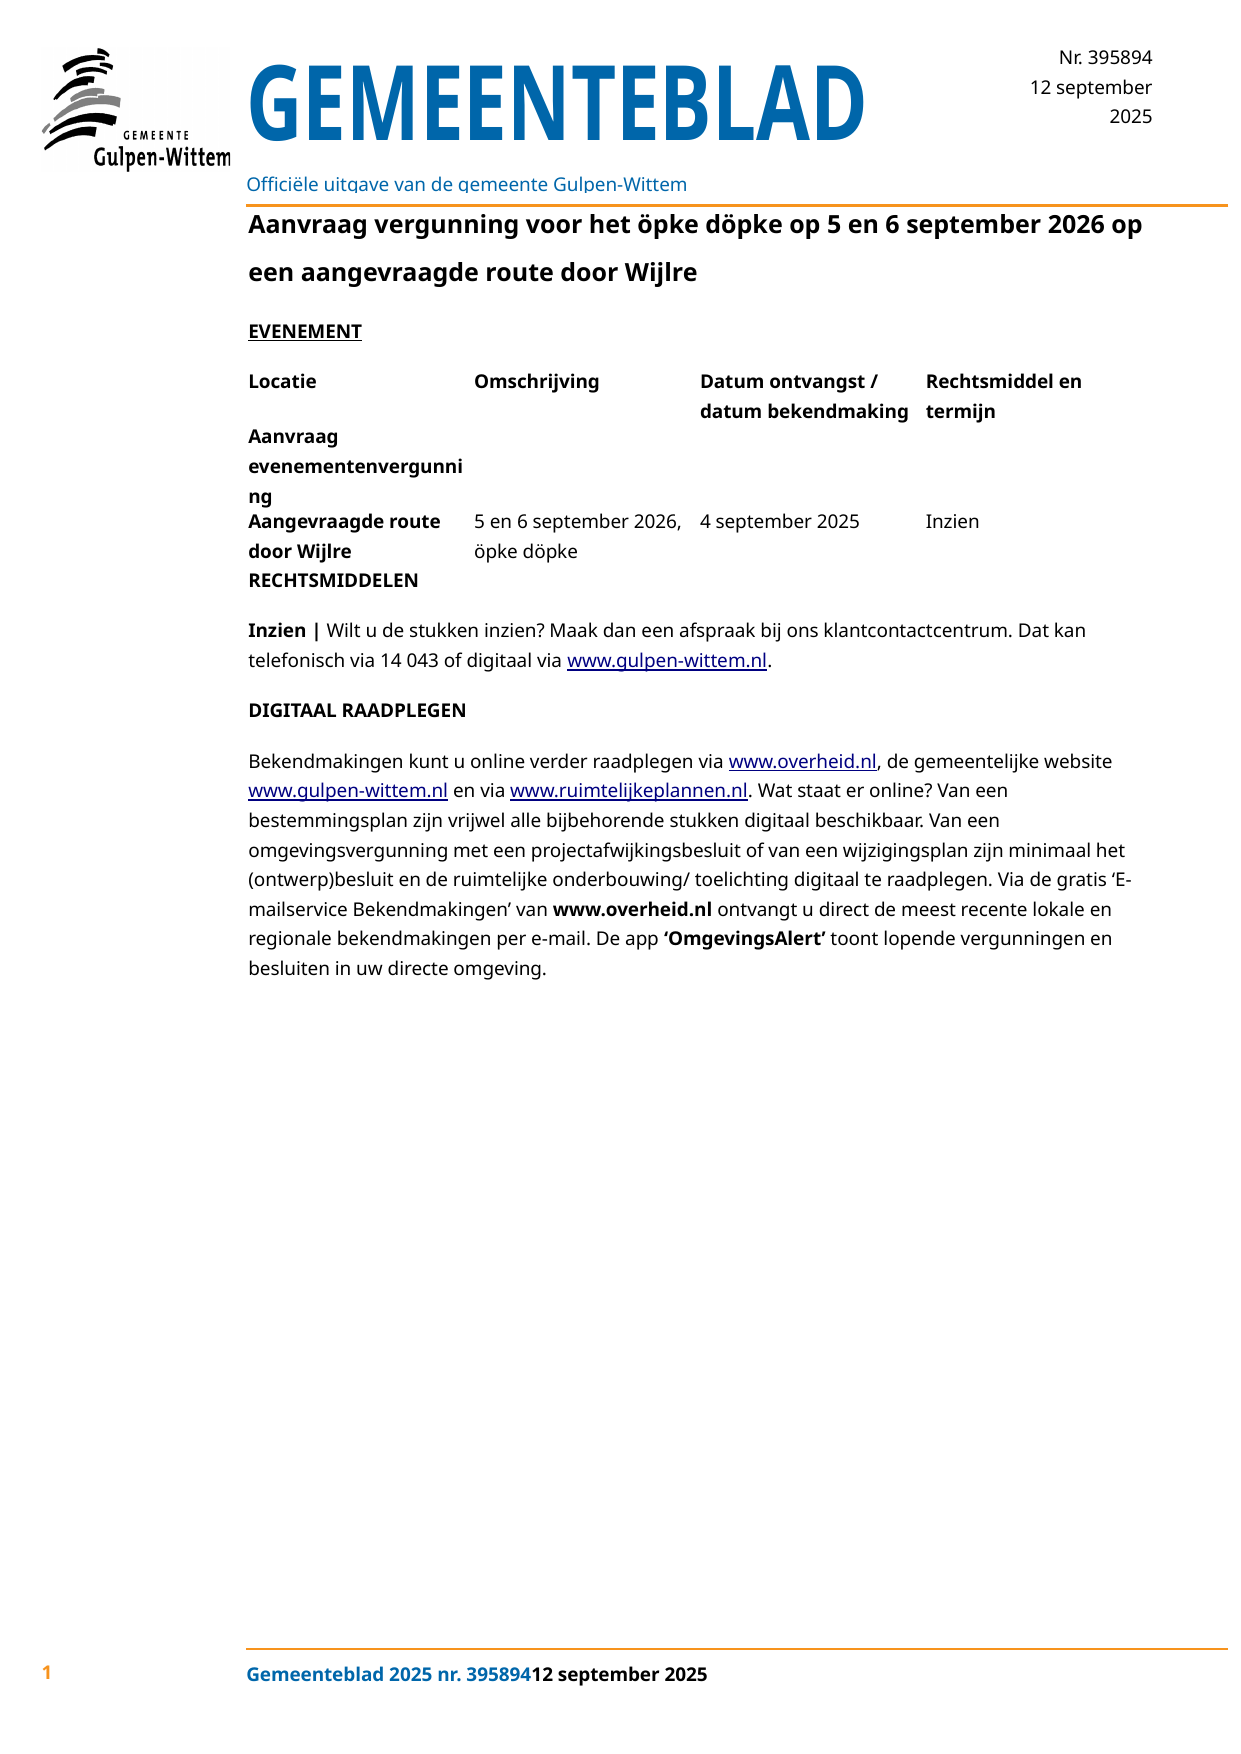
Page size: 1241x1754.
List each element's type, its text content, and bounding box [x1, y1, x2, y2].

table_header Locatie [248, 369, 474, 424]
table_cell Inzien [926, 509, 1152, 564]
table_cell [926, 424, 1152, 509]
text Aanvraag vergunning voor het öpke döpke op 5 en 6 september 2026 op een aangevraagde route door Wijlre [248, 207, 1152, 288]
text RECHTSMIDDELEN [248, 567, 1152, 593]
table_cell Aanvraag evenementenvergunning [248, 424, 474, 509]
text Bekendmakingen kunt u online verder raadplegen via www.overheid.nl, de gemeentelijke website www.gulpen-wittem.nl en via www.ruimtelijkeplannen.nl. Wat staat er online? Van een bestemmingsplan zijn vrijwel alle bijbehorende stukken digitaal beschikbaar. Van een omgevingsvergunning met een projectafwijkingsbesluit of van een wijzigingsplan zijn minimaal het (ontwerp)besluit en de ruimtelijke onderbouwing/ toelichting digitaal te raadplegen. Via de gratis ‘E-mailservice Bekendmakingen’ van www.overheid.nl ontvangt u direct de meest recente lokale en regionale bekendmakingen per e-mail. De app ‘OmgevingsAlert’ toont lopende vergunningen en besluiten in uw directe omgeving. [248, 748, 1152, 981]
text DIGITAAL RAADPLEGEN [248, 698, 1152, 723]
table_cell [700, 424, 926, 509]
table_cell 4 september 2025 [700, 509, 926, 564]
text EVENEMENT [248, 318, 1152, 344]
table_cell 5 en 6 september 2026, öpke döpke [474, 509, 700, 564]
table_header Omschrijving [474, 369, 700, 424]
picture [41, 47, 231, 172]
text Inzien | Wilt u de stukken inzien? Maak dan een afspraak bij ons klantcontactcentrum. Dat kan telefonisch via 14 043 of digitaal via www.gulpen-wittem.nl. [248, 618, 1152, 673]
table_header Rechtsmiddel en termijn [926, 369, 1152, 424]
table_cell [474, 424, 700, 509]
table_cell Aangevraagde route door Wijlre [248, 509, 474, 564]
table_header Datum ontvangst / datum bekendmaking [700, 369, 926, 424]
